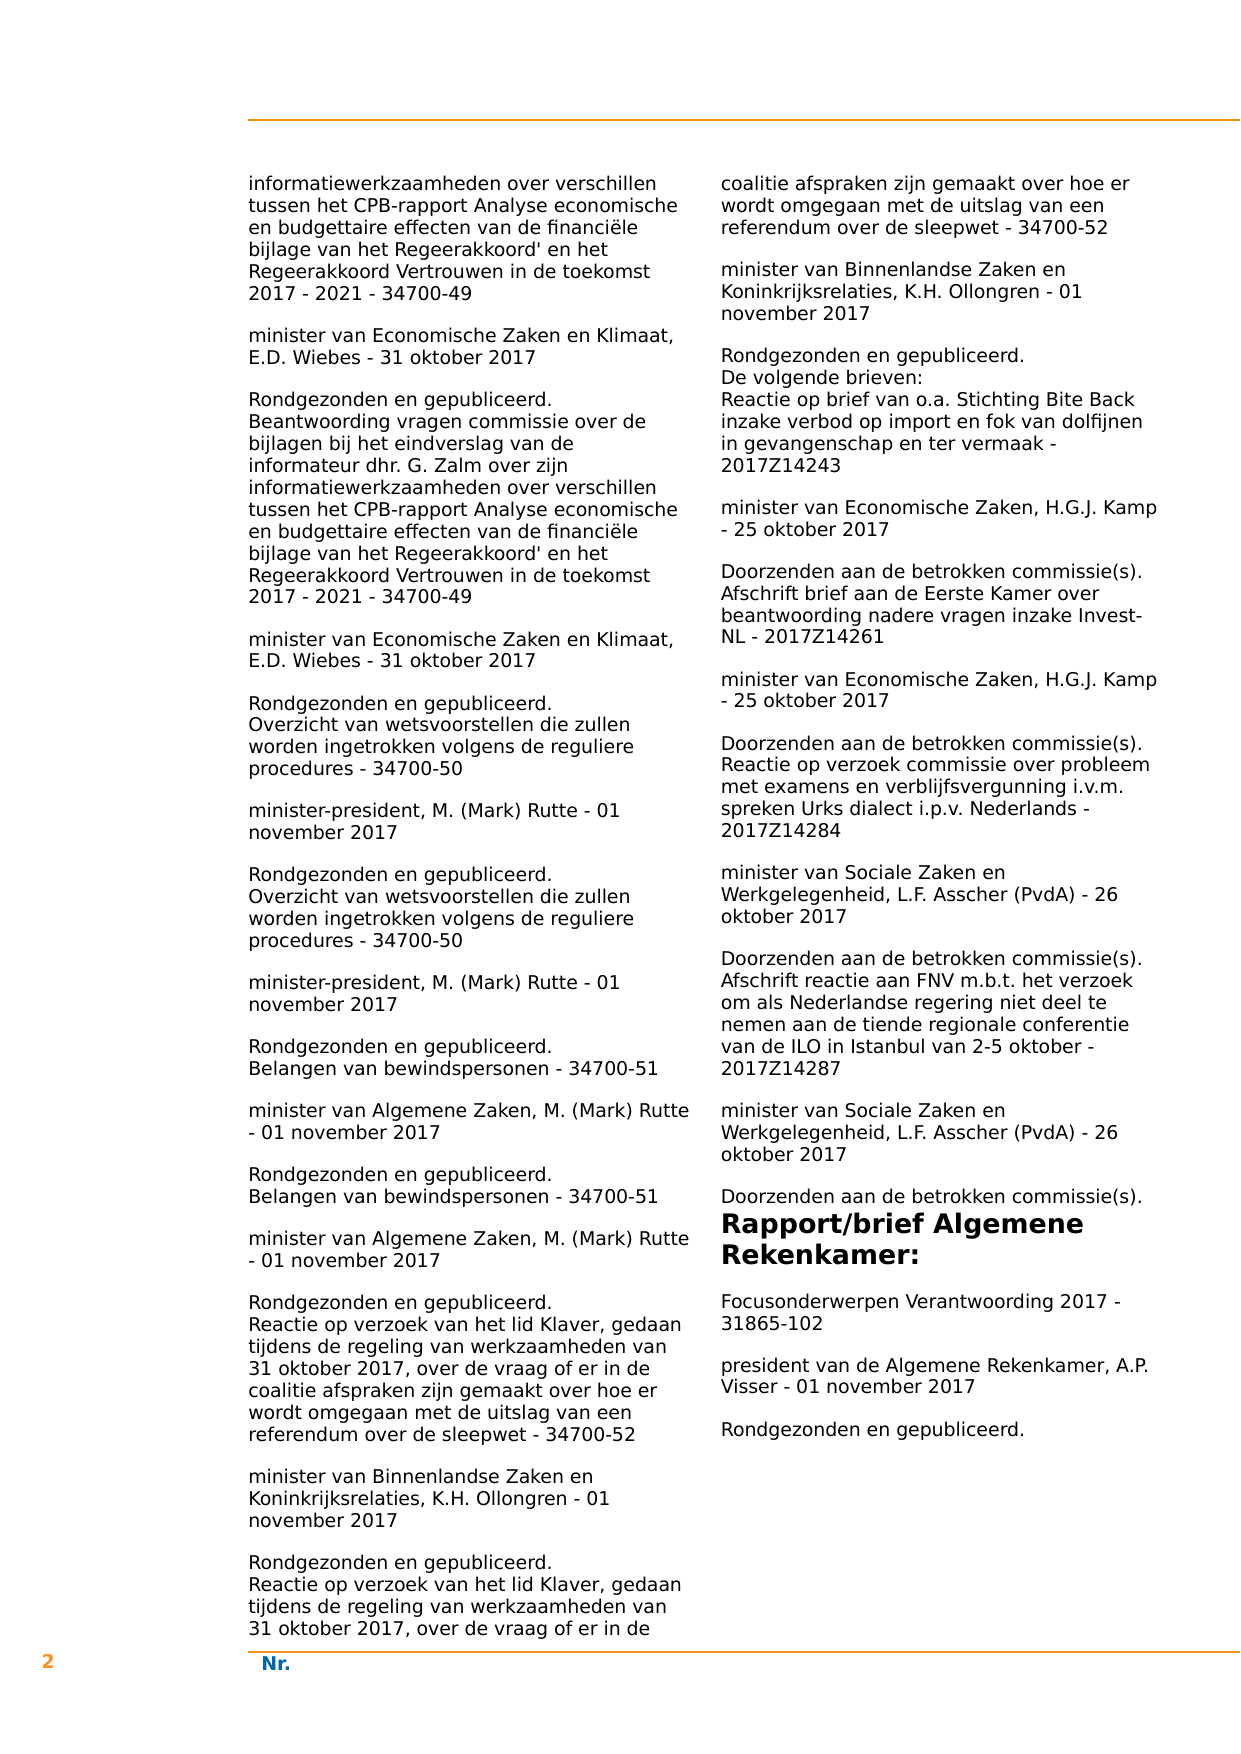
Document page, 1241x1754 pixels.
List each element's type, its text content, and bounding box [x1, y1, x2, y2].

text minister van Sociale Zaken en Werkgelegenheid, L.F. Asscher (PvdA) - 26 oktober 2017 [721, 1100, 1163, 1166]
text Rondgezonden en gepubliceerd. [248, 1292, 691, 1314]
text minister van Algemene Zaken, M. (Mark) Rutte - 01 november 2017 [248, 1100, 691, 1144]
text Rondgezonden en gepubliceerd. [248, 1036, 691, 1058]
text minister van Economische Zaken en Klimaat, E.D. Wiebes - 31 oktober 2017 [248, 325, 691, 369]
text Reactie op brief van o.a. Stichting Bite Back inzake verbod op import en fok van dolfijnen in gevangenschap en ter vermaak - 2017Z14243 [721, 389, 1163, 477]
text Overzicht van wetsvoorstellen die zullen worden ingetrokken volgens de reguliere procedures - 34700-50 [248, 886, 691, 952]
text Belangen van bewindspersonen - 34700-51 [248, 1186, 691, 1208]
text Doorzenden aan de betrokken commissie(s). [721, 561, 1163, 582]
text Beantwoording vragen commissie over de bijlagen bij het eindverslag van de informateur dhr. G. Zalm over zijn informatiewerkzaamheden over verschillen tussen het CPB-rapport Analyse economische en budgettaire effecten van de financiële bijlage van het Regeerakkoord' en het Regeerakkoord Vertrouwen in de toekomst 2017 - 2021 - 34700-49 [248, 411, 691, 608]
text Rondgezonden en gepubliceerd. [248, 864, 691, 886]
text minister van Sociale Zaken en Werkgelegenheid, L.F. Asscher (PvdA) - 26 oktober 2017 [721, 862, 1163, 928]
text Rondgezonden en gepubliceerd. [248, 1552, 691, 1574]
text Overzicht van wetsvoorstellen die zullen worden ingetrokken volgens de reguliere procedures - 34700-50 [248, 714, 691, 780]
text informatiewerkzaamheden over verschillen tussen het CPB-rapport Analyse economische en budgettaire effecten van de financiële bijlage van het Regeerakkoord' en het Regeerakkoord Vertrouwen in de toekomst 2017 - 2021 - 34700-49 [248, 173, 691, 305]
text Afschrift brief aan de Eerste Kamer over beantwoording nadere vragen inzake Invest-NL - 2017Z14261 [721, 582, 1163, 648]
text minister van Economische Zaken en Klimaat, E.D. Wiebes - 31 oktober 2017 [248, 628, 691, 672]
title Rapport/brief Algemene Rekenkamer: [721, 1208, 1163, 1271]
text Rondgezonden en gepubliceerd. [248, 389, 691, 411]
text minister-president, M. (Mark) Rutte - 01 november 2017 [248, 800, 691, 844]
text president van de Algemene Rekenkamer, A.P. Visser - 01 november 2017 [721, 1354, 1163, 1398]
text Rondgezonden en gepubliceerd. [248, 692, 691, 714]
text Rondgezonden en gepubliceerd. [721, 345, 1163, 367]
text coalitie afspraken zijn gemaakt over hoe er wordt omgegaan met de uitslag van een referendum over de sleepwet - 34700-52 [721, 173, 1163, 239]
text Doorzenden aan de betrokken commissie(s). [721, 732, 1163, 754]
text minister van Algemene Zaken, M. (Mark) Rutte - 01 november 2017 [248, 1228, 691, 1272]
text Rondgezonden en gepubliceerd. [248, 1164, 691, 1186]
text Afschrift reactie aan FNV m.b.t. het verzoek om als Nederlandse regering niet deel te nemen aan de tiende regionale conferentie van de ILO in Istanbul van 2-5 oktober - 2017Z14287 [721, 970, 1163, 1080]
text Reactie op verzoek van het lid Klaver, gedaan tijdens de regeling van werkzaamheden van 31 oktober 2017, over de vraag of er in de [248, 1574, 691, 1640]
text De volgende brieven: [721, 367, 1163, 389]
text Rondgezonden en gepubliceerd. [721, 1418, 1163, 1440]
text Reactie op verzoek van het lid Klaver, gedaan tijdens de regeling van werkzaamheden van 31 oktober 2017, over de vraag of er in de coalitie afspraken zijn gemaakt over hoe er wordt omgegaan met de uitslag van een referendum over de sleepwet - 34700-52 [248, 1314, 691, 1446]
text Reactie op verzoek commissie over probleem met examens en verblijfsvergunning i.v.m. spreken Urks dialect i.p.v. Nederlands - 2017Z14284 [721, 754, 1163, 842]
text minister-president, M. (Mark) Rutte - 01 november 2017 [248, 972, 691, 1016]
text minister van Binnenlandse Zaken en Koninkrijksrelaties, K.H. Ollongren - 01 november 2017 [248, 1466, 691, 1532]
text minister van Economische Zaken, H.G.J. Kamp - 25 oktober 2017 [721, 668, 1163, 712]
text Focusonderwerpen Verantwoording 2017 - 31865-102 [721, 1291, 1163, 1334]
text Doorzenden aan de betrokken commissie(s). [721, 1186, 1163, 1208]
text Doorzenden aan de betrokken commissie(s). [721, 948, 1163, 970]
text minister van Binnenlandse Zaken en Koninkrijksrelaties, K.H. Ollongren - 01 november 2017 [721, 259, 1163, 325]
text Belangen van bewindspersonen - 34700-51 [248, 1058, 691, 1080]
text minister van Economische Zaken, H.G.J. Kamp - 25 oktober 2017 [721, 497, 1163, 541]
